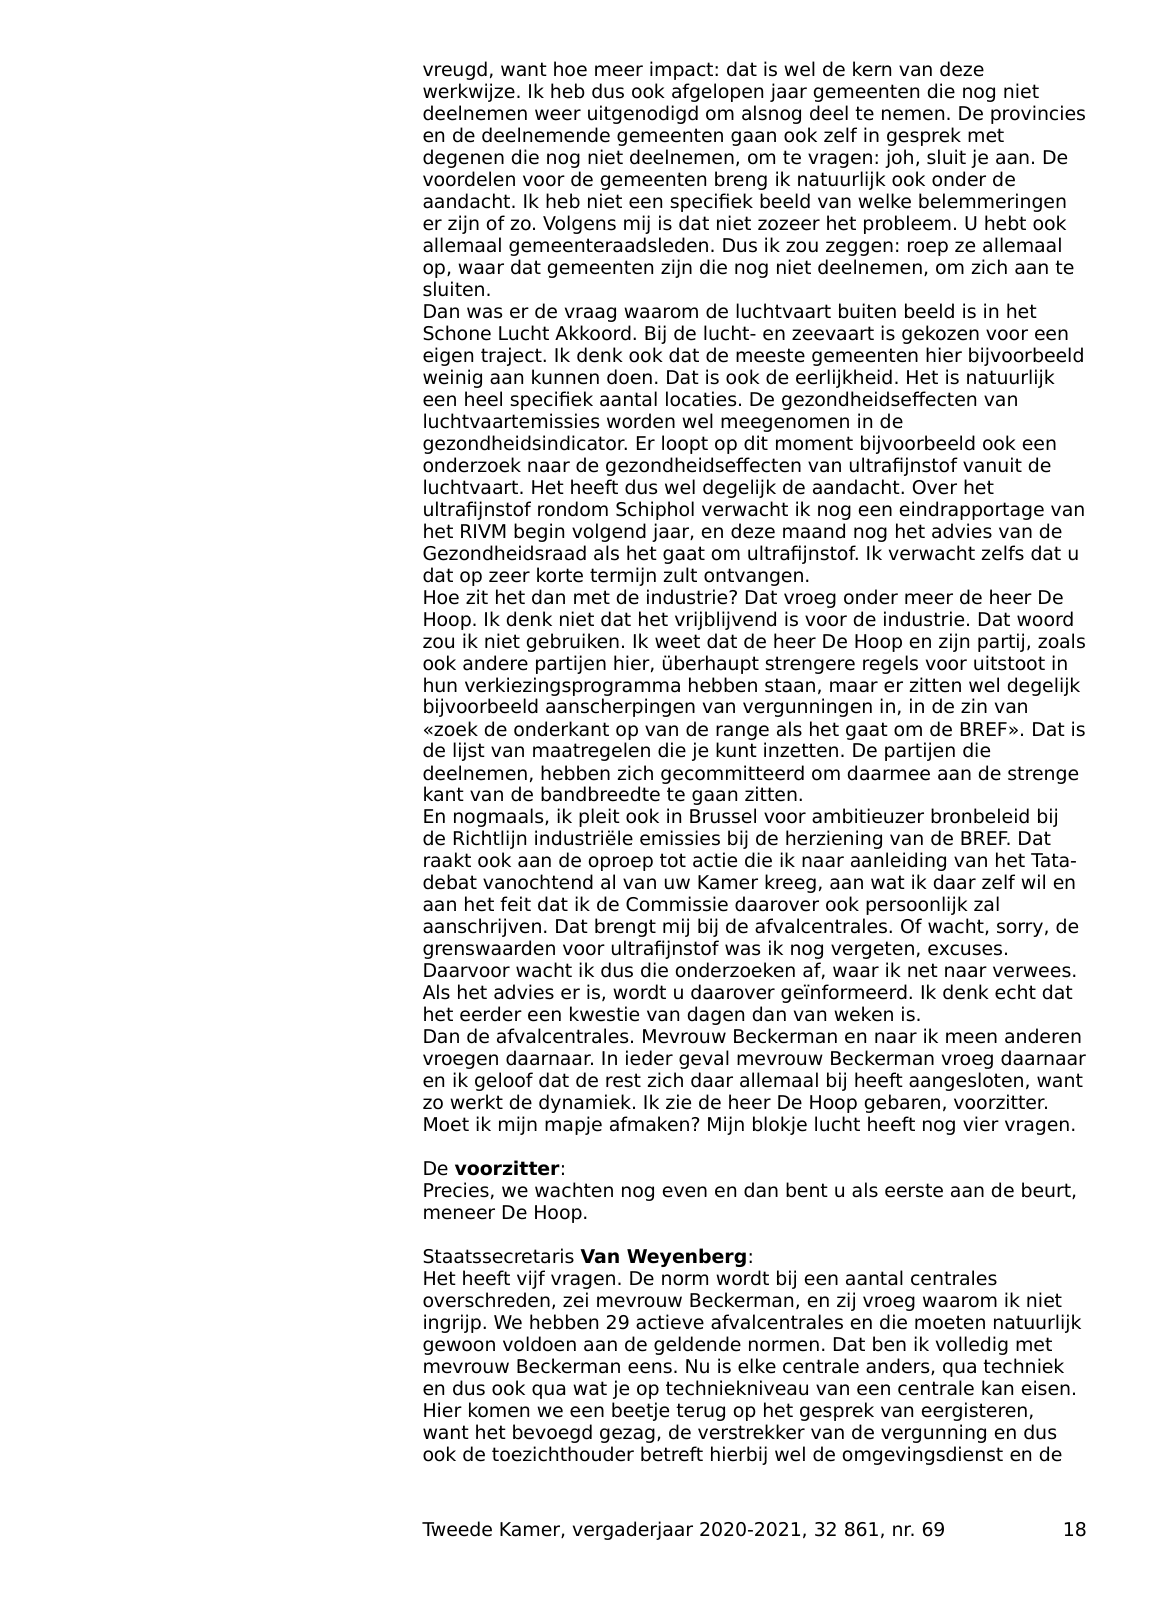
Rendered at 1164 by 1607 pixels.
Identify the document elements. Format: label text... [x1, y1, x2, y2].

text De voorzitter: [422, 1158, 1087, 1180]
text Staatssecretaris Van Weyenberg: [422, 1246, 1087, 1268]
text Precies, we wachten nog even en dan bent u als eerste aan de beurt, meneer De Hoop. [422, 1180, 1087, 1224]
text vreugd, want hoe meer impact: dat is wel de kern van deze werkwijze. Ik heb dus ook afgelopen jaar gemeenten die nog niet deelnemen weer uitgenodigd om alsnog deel te nemen. De provincies en de deelnemende gemeenten gaan ook zelf in gesprek met degenen die nog niet deelnemen, om te vragen: joh, sluit je aan. De voordelen voor de gemeenten breng ik natuurlijk ook onder de aandacht. Ik heb niet een specifiek beeld van welke belemmeringen er zijn of zo. Volgens mij is dat niet zozeer het probleem. U hebt ook allemaal gemeenteraadsleden. Dus ik zou zeggen: roep ze allemaal op, waar dat gemeenten zijn die nog niet deelnemen, om zich aan te sluiten. [422, 59, 1087, 301]
text Het heeft vijf vragen. De norm wordt bij een aantal centrales overschreden, zei mevrouw Beckerman, en zij vroeg waarom ik niet ingrijp. We hebben 29 actieve afvalcentrales en die moeten natuurlijk gewoon voldoen aan de geldende normen. Dat ben ik volledig met mevrouw Beckerman eens. Nu is elke centrale anders, qua techniek en dus ook qua wat je op techniekniveau van een centrale kan eisen. Hier komen we een beetje terug op het gesprek van eergisteren, want het bevoegd gezag, de verstrekker van de vergunning en dus ook de toezichthouder betreft hierbij wel de omgevingsdienst en de [422, 1268, 1087, 1466]
text En nogmaals, ik pleit ook in Brussel voor ambitieuzer bronbeleid bij de Richtlijn industriële emissies bij de herziening van de BREF. Dat raakt ook aan de oproep tot actie die ik naar aanleiding van het Tata-debat vanochtend al van uw Kamer kreeg, aan wat ik daar zelf wil en aan het feit dat ik de Commissie daarover ook persoonlijk zal aanschrijven. Dat brengt mij bij de afvalcentrales. Of wacht, sorry, de grenswaarden voor ultrafijnstof was ik nog vergeten, excuses. Daarvoor wacht ik dus die onderzoeken af, waar ik net naar verwees. Als het advies er is, wordt u daarover geïnformeerd. Ik denk echt dat het eerder een kwestie van dagen dan van weken is. [422, 806, 1087, 1026]
text Dan de afvalcentrales. Mevrouw Beckerman en naar ik meen anderen vroegen daarnaar. In ieder geval mevrouw Beckerman vroeg daarnaar en ik geloof dat de rest zich daar allemaal bij heeft aangesloten, want zo werkt de dynamiek. Ik zie de heer De Hoop gebaren, voorzitter. Moet ik mijn mapje afmaken? Mijn blokje lucht heeft nog vier vragen. [422, 1026, 1087, 1136]
text Dan was er de vraag waarom de luchtvaart buiten beeld is in het Schone Lucht Akkoord. Bij de lucht- en zeevaart is gekozen voor een eigen traject. Ik denk ook dat de meeste gemeenten hier bijvoorbeeld weinig aan kunnen doen. Dat is ook de eerlijkheid. Het is natuurlijk een heel specifiek aantal locaties. De gezondheidseffecten van luchtvaartemissies worden wel meegenomen in de gezondheidsindicator. Er loopt op dit moment bijvoorbeeld ook een onderzoek naar de gezondheidseffecten van ultrafijnstof vanuit de luchtvaart. Het heeft dus wel degelijk de aandacht. Over het ultrafijnstof rondom Schiphol verwacht ik nog een eindrapportage van het RIVM begin volgend jaar, en deze maand nog het advies van de Gezondheidsraad als het gaat om ultrafijnstof. Ik verwacht zelfs dat u dat op zeer korte termijn zult ontvangen. [422, 301, 1087, 587]
text Hoe zit het dan met de industrie? Dat vroeg onder meer de heer De Hoop. Ik denk niet dat het vrijblijvend is voor de industrie. Dat woord zou ik niet gebruiken. Ik weet dat de heer De Hoop en zijn partij, zoals ook andere partijen hier, überhaupt strengere regels voor uitstoot in hun verkiezingsprogramma hebben staan, maar er zitten wel degelijk bijvoorbeeld aanscherpingen van vergunningen in, in de zin van «zoek de onderkant op van de range als het gaat om de BREF». Dat is de lijst van maatregelen die je kunt inzetten. De partijen die deelnemen, hebben zich gecommitteerd om daarmee aan de strenge kant van de bandbreedte te gaan zitten. [422, 587, 1087, 806]
